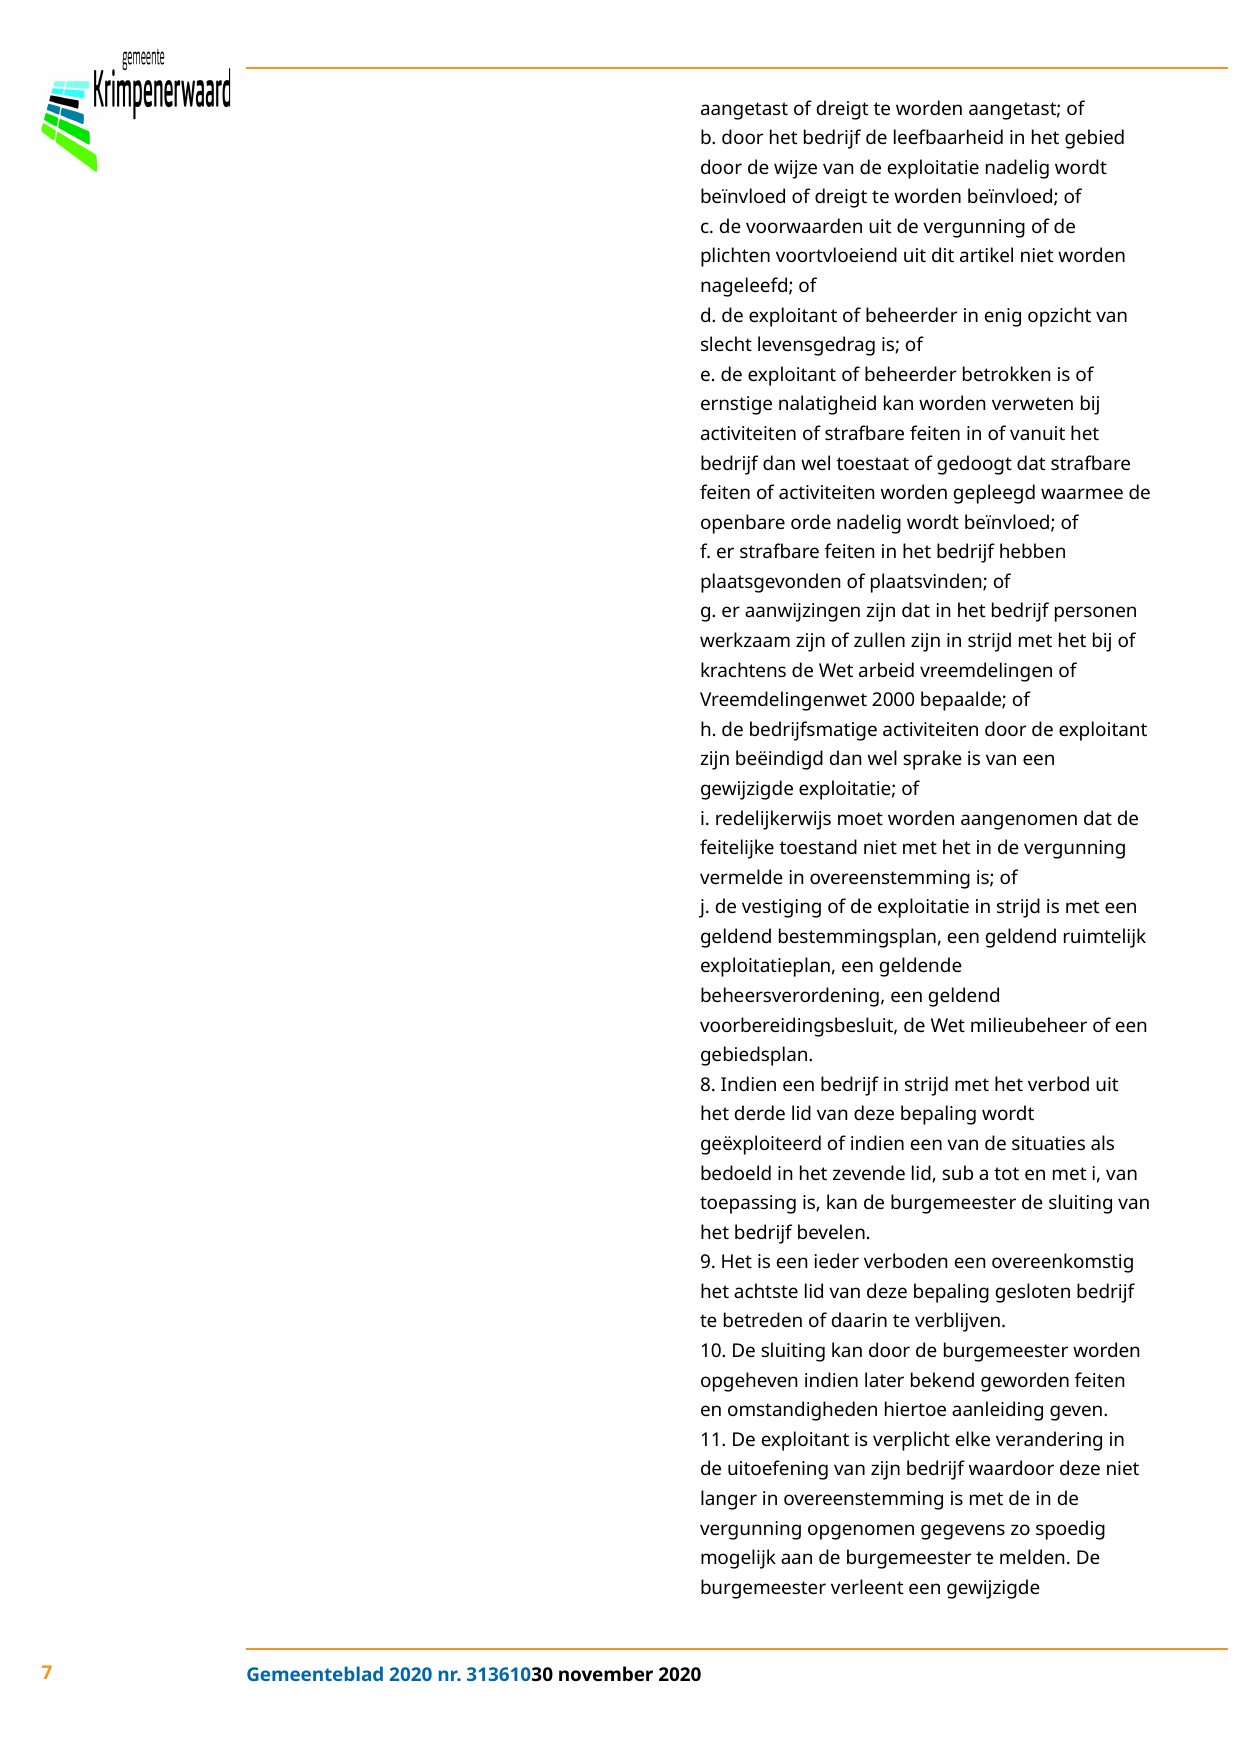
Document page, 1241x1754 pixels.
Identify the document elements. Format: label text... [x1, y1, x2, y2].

table_cell aangetast of dreigt te worden aangetast; of b. door het bedrijf de leefbaarheid in het gebied door de wijze van de exploitatie nadelig wordt beïnvloed of dreigt te worden beïnvloed; of c. de voorwaarden uit de vergunning of de plichten voortvloeiend uit dit artikel niet worden nageleefd; of d. de exploitant of beheerder in enig opzicht van slecht levensgedrag is; of e. de exploitant of beheerder betrokken is of ernstige nalatigheid kan worden verweten bij activiteiten of strafbare feiten in of vanuit het bedrijf dan wel toestaat of gedoogt dat strafbare feiten of activiteiten worden gepleegd waarmee de openbare orde nadelig wordt beïnvloed; of f. er strafbare feiten in het bedrijf hebben plaatsgevonden of plaatsvinden; of g. er aanwijzingen zijn dat in het bedrijf personen werkzaam zijn of zullen zijn in strijd met het bij of krachtens de Wet arbeid vreemdelingen of Vreemdelingenwet 2000 bepaalde; of h. de bedrijfsmatige activiteiten door de exploitant zijn beëindigd dan wel sprake is van een gewijzigde exploitatie; of i. redelijkerwijs moet worden aangenomen dat de feitelijke toestand niet met het in de vergunning vermelde in overeenstemming is; of j. de vestiging of de exploitatie in strijd is met een geldend bestemmingsplan, een geldend ruimtelijk exploitatieplan, een geldende beheersverordening, een geldend voorbereidingsbesluit, de Wet milieubeheer of een gebiedsplan. 8. Indien een bedrijf in strijd met het verbod uit het derde lid van deze bepaling wordt geëxploiteerd of indien een van de situaties als bedoeld in het zevende lid, sub a tot en met i, van toepassing is, kan de burgemeester de sluiting van het bedrijf bevelen. 9. Het is een ieder verboden een overeenkomstig het achtste lid van deze bepaling gesloten bedrijf te betreden of daarin te verblijven. 10. De sluiting kan door de burgemeester worden opgeheven indien later bekend geworden feiten en omstandigheden hiertoe aanleiding geven. 11. De exploitant is verplicht elke verandering in de uitoefening van zijn bedrijf waardoor deze niet langer in overeenstemming is met de in de vergunning opgenomen gegevens zo spoedig mogelijk aan de burgemeester te melden. De burgemeester verleent een gewijzigde [700, 95, 1152, 1600]
picture [41, 47, 231, 172]
table_cell [248, 95, 700, 1600]
